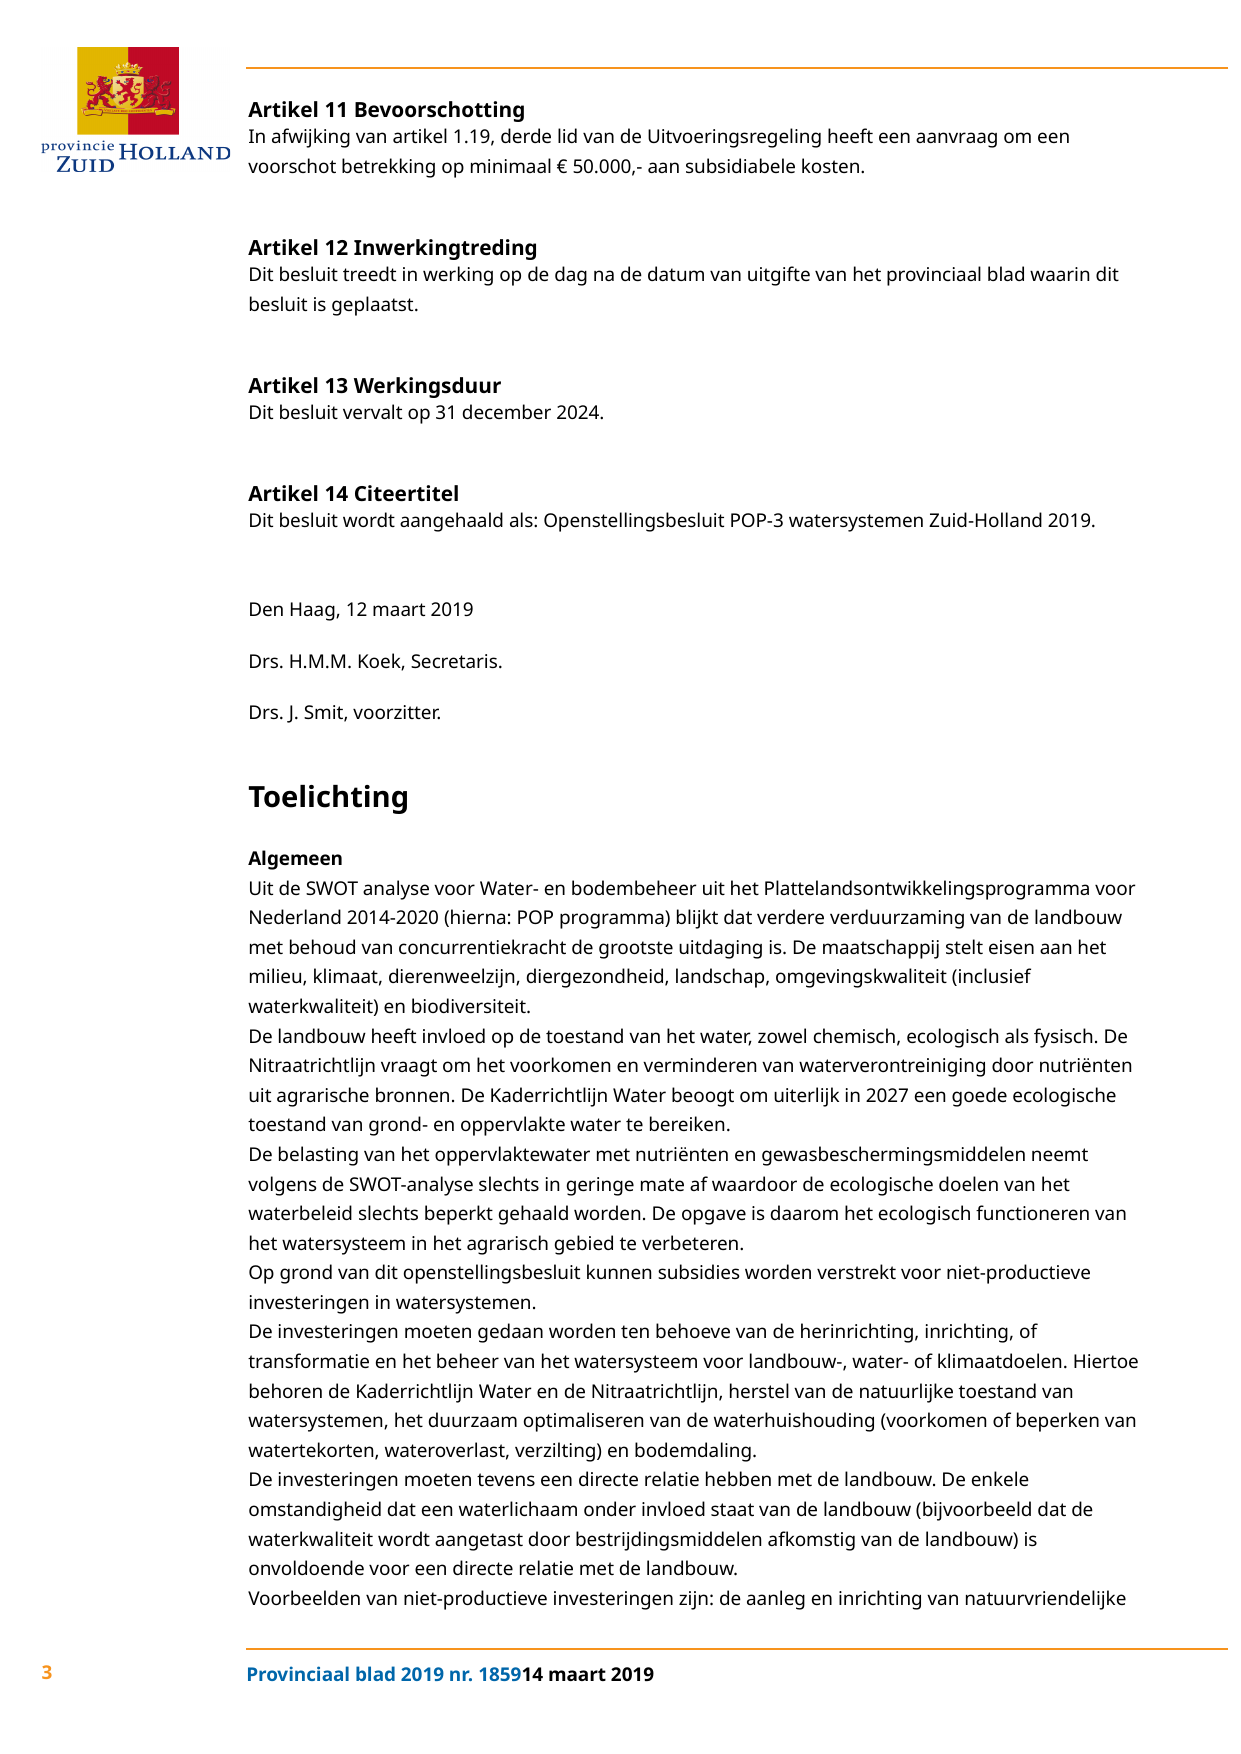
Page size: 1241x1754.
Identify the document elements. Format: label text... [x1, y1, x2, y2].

picture [41, 47, 231, 172]
text Toelichting [248, 777, 1152, 816]
text Den Haag, 12 maart 2019 [248, 596, 1152, 622]
text Algemeen [248, 845, 1152, 871]
text Dit besluit treedt in werking op de dag na de datum van uitgifte van het provinciaal blad waarin dit besluit is geplaatst. [248, 261, 1152, 317]
text Op grond van dit openstellingsbesluit kunnen subsidies worden verstrekt voor niet-productieve investeringen in watersystemen. [248, 1259, 1152, 1315]
text Uit de SWOT analyse voor Water- en bodembeheer uit het Plattelandsontwikkelingsprogramma voor Nederland 2014-2020 (hierna: POP programma) blijkt dat verdere verduurzaming van de landbouw met behoud van concurrentiekracht de grootste uitdaging is. De maatschappij stelt eisen aan het milieu, klimaat, dierenweelzijn, diergezondheid, landschap, omgevingskwaliteit (inclusief waterkwaliteit) en biodiversiteit. [248, 875, 1152, 1019]
text Drs. H.M.M. Koek, Secretaris. [248, 648, 1152, 674]
text De investeringen moeten tevens een directe relatie hebben met de landbouw. De enkele omstandigheid dat een waterlichaam onder invloed staat van de landbouw (bijvoorbeeld dat de waterkwaliteit wordt aangetast door bestrijdingsmiddelen afkomstig van de landbouw) is onvoldoende voor een directe relatie met de landbouw. [248, 1467, 1152, 1581]
text Artikel 11 Bevoorschotting [248, 95, 1152, 123]
text Dit besluit wordt aangehaald als: Openstellingsbesluit POP-3 watersystemen Zuid-Holland 2019. [248, 508, 1152, 533]
text De belasting van het oppervlaktewater met nutriënten en gewasbeschermingsmiddelen neemt volgens de SWOT-analyse slechts in geringe mate af waardoor de ecologische doelen van het waterbeleid slechts beperkt gehaald worden. De opgave is daarom het ecologisch functioneren van het watersysteem in het agrarisch gebied te verbeteren. [248, 1141, 1152, 1256]
text Voorbeelden van niet-productieve investeringen zijn: de aanleg en inrichting van natuurvriendelijke [248, 1585, 1152, 1611]
text De landbouw heeft invloed op de toestand van het water, zowel chemisch, ecologisch als fysisch. De Nitraatrichtlijn vraagt om het voorkomen en verminderen van waterverontreiniging door nutriënten uit agrarische bronnen. De Kaderrichtlijn Water beoogt om uiterlijk in 2027 een goede ecologische toestand van grond- en oppervlakte water te bereiken. [248, 1023, 1152, 1137]
text Dit besluit vervalt op 31 december 2024. [248, 399, 1152, 425]
text Artikel 14 Citeertitel [248, 479, 1152, 508]
text Artikel 13 Werkingsduur [248, 371, 1152, 399]
text Drs. J. Smit, voorzitter. [248, 699, 1152, 725]
text De investeringen moeten gedaan worden ten behoeve van de herinrichting, inrichting, of transformatie en het beheer van het watersysteem voor landbouw-, water- of klimaatdoelen. Hiertoe behoren de Kaderrichtlijn Water en de Nitraatrichtlijn, herstel van de natuurlijke toestand van watersystemen, het duurzaam optimaliseren van de waterhuishouding (voorkomen of beperken van watertekorten, wateroverlast, verzilting) en bodemdaling. [248, 1319, 1152, 1463]
text Artikel 12 Inwerkingtreding [248, 233, 1152, 261]
text In afwijking van artikel 1.19, derde lid van de Uitvoeringsregeling heeft een aanvraag om een voorschot betrekking op minimaal € 50.000,- aan subsidiabele kosten. [248, 123, 1152, 178]
